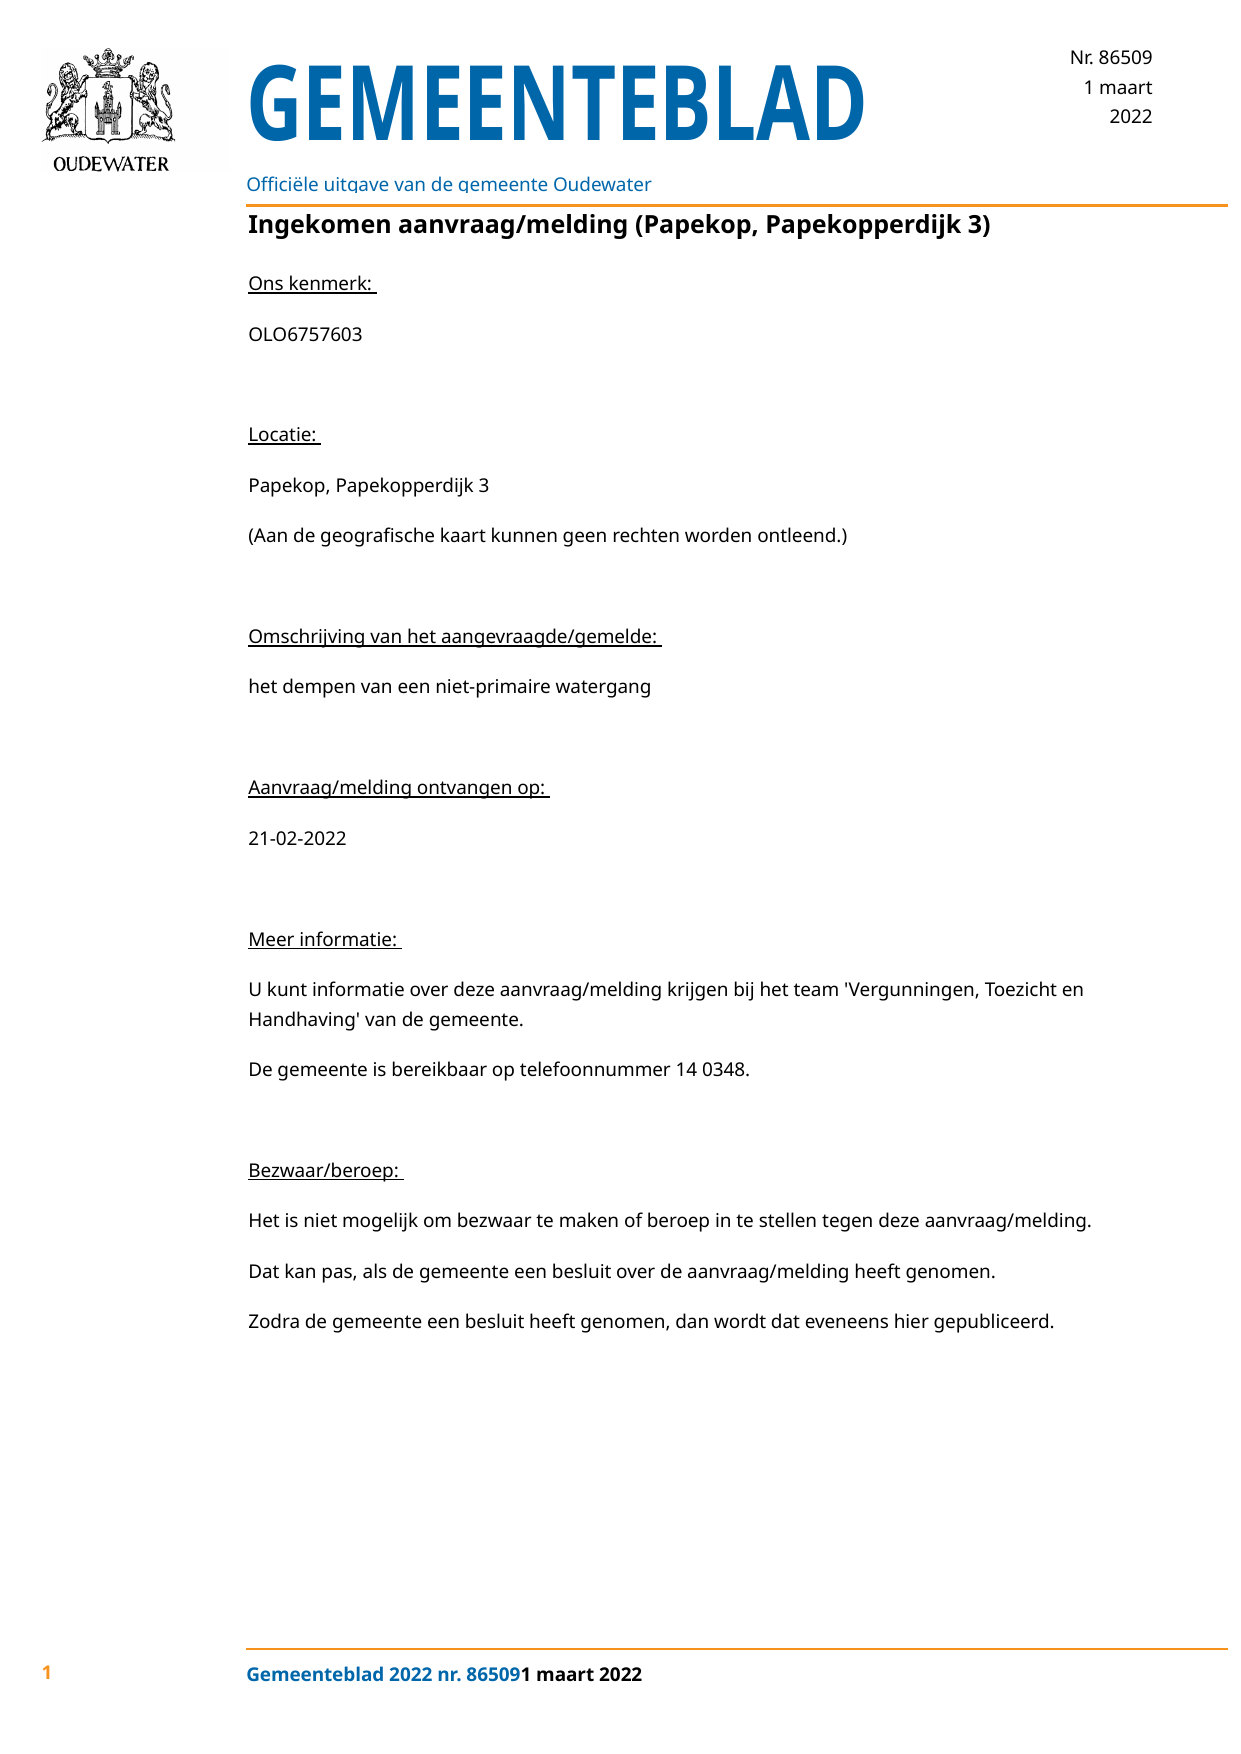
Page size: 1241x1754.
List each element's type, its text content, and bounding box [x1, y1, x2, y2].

text Zodra de gemeente een besluit heeft genomen, dan wordt dat eveneens hier gepubliceerd. [248, 1308, 1152, 1334]
text Ingekomen aanvraag/melding (Papekop, Papekopperdijk 3) [248, 207, 1152, 241]
text Ons kenmerk: [248, 270, 1152, 296]
text Papekop, Papekopperdijk 3 [248, 472, 1152, 498]
text 21-02-2022 [248, 825, 1152, 851]
text Bezwaar/beroep: [248, 1157, 1152, 1183]
text De gemeente is bereikbaar op telefoonnummer 14 0348. [248, 1056, 1152, 1082]
text Meer informatie: [248, 926, 1152, 951]
text (Aan de geografische kaart kunnen geen rechten worden ontleend.) [248, 522, 1152, 548]
text Dat kan pas, als de gemeente een besluit over de aanvraag/melding heeft genomen. [248, 1258, 1152, 1283]
text Locatie: [248, 422, 1152, 447]
text U kunt informatie over deze aanvraag/melding krijgen bij het team 'Vergunningen, Toezicht en Handhaving' van de gemeente. [248, 976, 1152, 1031]
text Omschrijving van het aangevraagde/gemelde: [248, 623, 1152, 649]
text OLO6757603 [248, 321, 1152, 346]
text Aanvraag/melding ontvangen op: [248, 774, 1152, 800]
text Het is niet mogelijk om bezwaar te maken of beroep in te stellen tegen deze aanvraag/melding. [248, 1207, 1152, 1233]
text het dempen van een niet-primaire watergang [248, 674, 1152, 699]
picture [41, 47, 231, 172]
